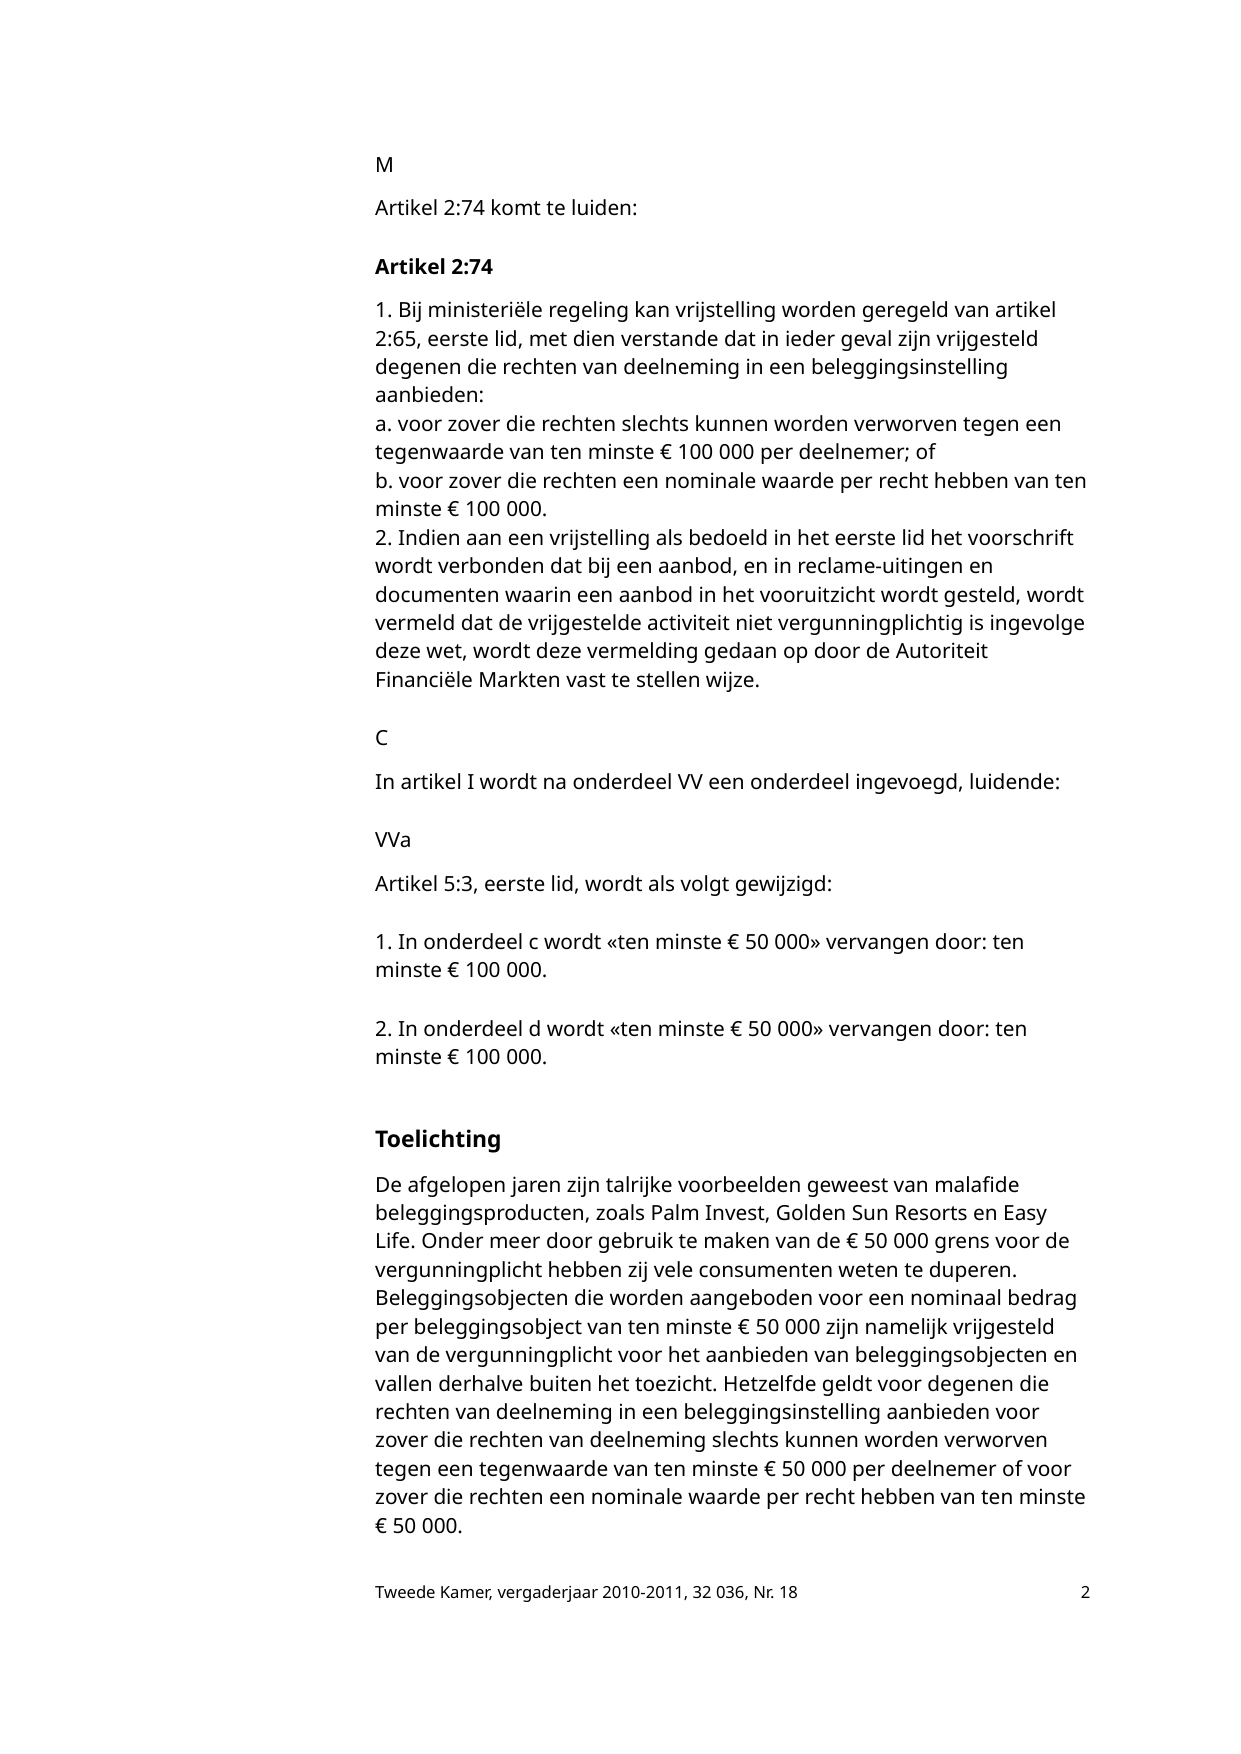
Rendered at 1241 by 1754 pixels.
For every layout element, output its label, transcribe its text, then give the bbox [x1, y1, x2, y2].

text b. voor zover die rechten een nominale waarde per recht hebben van ten minste € 100 000. [375, 466, 1090, 523]
text Artikel 2:74 komt te luiden: [375, 193, 1090, 222]
text 2. Indien aan een vrijstelling als bedoeld in het eerste lid het voorschrift wordt verbonden dat bij een aanbod, en in reclame-uitingen en documenten waarin een aanbod in het vooruitzicht wordt gesteld, wordt vermeld dat de vrijgestelde activiteit niet vergunningplichtig is ingevolge deze wet, wordt deze vermelding gedaan op door de Autoriteit Financiële Markten vast te stellen wijze. [375, 523, 1090, 693]
text 2. In onderdeel d wordt «ten minste € 50 000» vervangen door: ten minste € 100 000. [375, 1014, 1090, 1071]
text 1. In onderdeel c wordt «ten minste € 50 000» vervangen door: ten minste € 100 000. [375, 927, 1090, 984]
text a. voor zover die rechten slechts kunnen worden verworven tegen een tegenwaarde van ten minste € 100 000 per deelnemer; of [375, 409, 1090, 466]
text M [375, 150, 1090, 178]
subtitle Toelichting [375, 1123, 1090, 1155]
text 1. Bij ministeriële regeling kan vrijstelling worden geregeld van artikel 2:65, eerste lid, met dien verstande dat in ieder geval zijn vrijgesteld degenen die rechten van deelneming in een beleggingsinstelling aanbieden: [375, 295, 1090, 409]
text Artikel 5:3, eerste lid, wordt als volgt gewijzigd: [375, 869, 1090, 897]
text Artikel 2:74 [375, 252, 1090, 280]
text C [375, 723, 1090, 752]
text VVa [375, 825, 1090, 854]
text In artikel I wordt na onderdeel VV een onderdeel ingevoegd, luidende: [375, 767, 1090, 795]
text De afgelopen jaren zijn talrijke voorbeelden geweest van malafide beleggingsproducten, zoals Palm Invest, Golden Sun Resorts en Easy Life. Onder meer door gebruik te maken van de € 50 000 grens voor de vergunningplicht hebben zij vele consumenten weten te duperen. Beleggingsobjecten die worden aangeboden voor een nominaal bedrag per beleggingsobject van ten minste € 50 000 zijn namelijk vrijgesteld van de vergunningplicht voor het aanbieden van beleggingsobjecten en vallen derhalve buiten het toezicht. Hetzelfde geldt voor degenen die rechten van deelneming in een beleggingsinstelling aanbieden voor zover die rechten van deelneming slechts kunnen worden verworven tegen een tegenwaarde van ten minste € 50 000 per deelnemer of voor zover die rechten een nominale waarde per recht hebben van ten minste € 50 000. [375, 1170, 1090, 1539]
